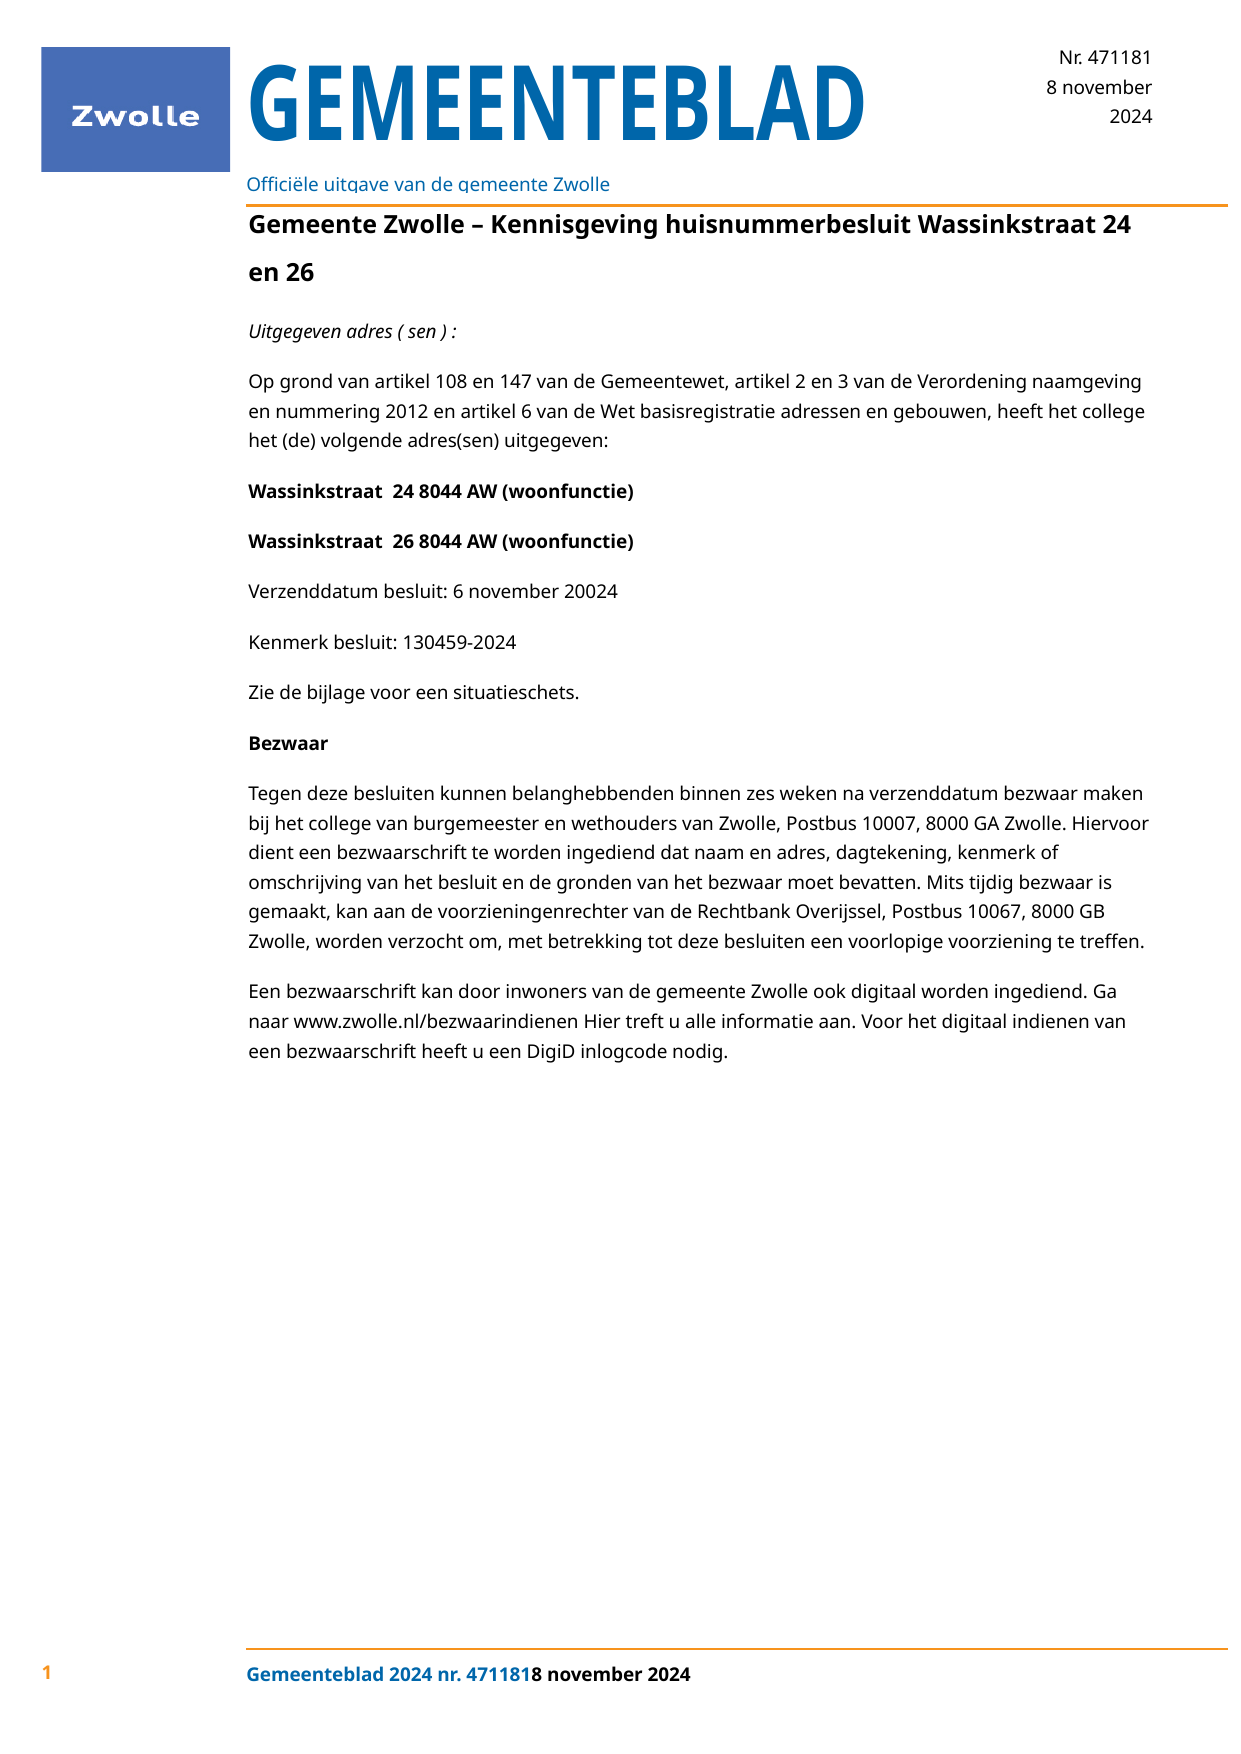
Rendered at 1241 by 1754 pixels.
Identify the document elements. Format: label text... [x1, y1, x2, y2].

text Kenmerk besluit: 130459-2024 [248, 629, 1152, 655]
text Tegen deze besluiten kunnen belanghebbenden binnen zes weken na verzenddatum bezwaar maken bij het college van burgemeester en wethouders van Zwolle, Postbus 10007, 8000 GA Zwolle. Hiervoor dient een bezwaarschrift te worden ingediend dat naam en adres, dagtekening, kenmerk of omschrijving van het besluit en de gronden van het bezwaar moet bevatten. Mits tijdig bezwaar is gemaakt, kan aan de voorzieningenrechter van de Rechtbank Overijssel, Postbus 10067, 8000 GB Zwolle, worden verzocht om, met betrekking tot deze besluiten een voorlopige voorziening te treffen. [248, 780, 1152, 954]
text Bezwaar [248, 730, 1152, 756]
text Zie de bijlage voor een situatieschets. [248, 679, 1152, 705]
text Verzenddatum besluit: 6 november 20024 [248, 579, 1152, 604]
text Wassinkstraat 24 8044 AW (woonfunctie) [248, 478, 1152, 504]
text Een bezwaarschrift kan door inwoners van de gemeente Zwolle ook digitaal worden ingediend. Ga naar www.zwolle.nl/bezwaarindienen Hier treft u alle informatie aan. Voor het digitaal indienen van een bezwaarschrift heeft u een DigiD inlogcode nodig. [248, 979, 1152, 1064]
text Uitgegeven adres ( sen ) : [248, 318, 1152, 344]
picture [41, 47, 231, 172]
text Gemeente Zwolle – Kennisgeving huisnummerbesluit Wassinkstraat 24 en 26 [248, 207, 1152, 288]
text Op grond van artikel 108 en 147 van de Gemeentewet, artikel 2 en 3 van de Verordening naamgeving en nummering 2012 en artikel 6 van de Wet basisregistratie adressen en gebouwen, heeft het college het (de) volgende adres(sen) uitgegeven: [248, 368, 1152, 453]
text Wassinkstraat 26 8044 AW (woonfunctie) [248, 528, 1152, 554]
